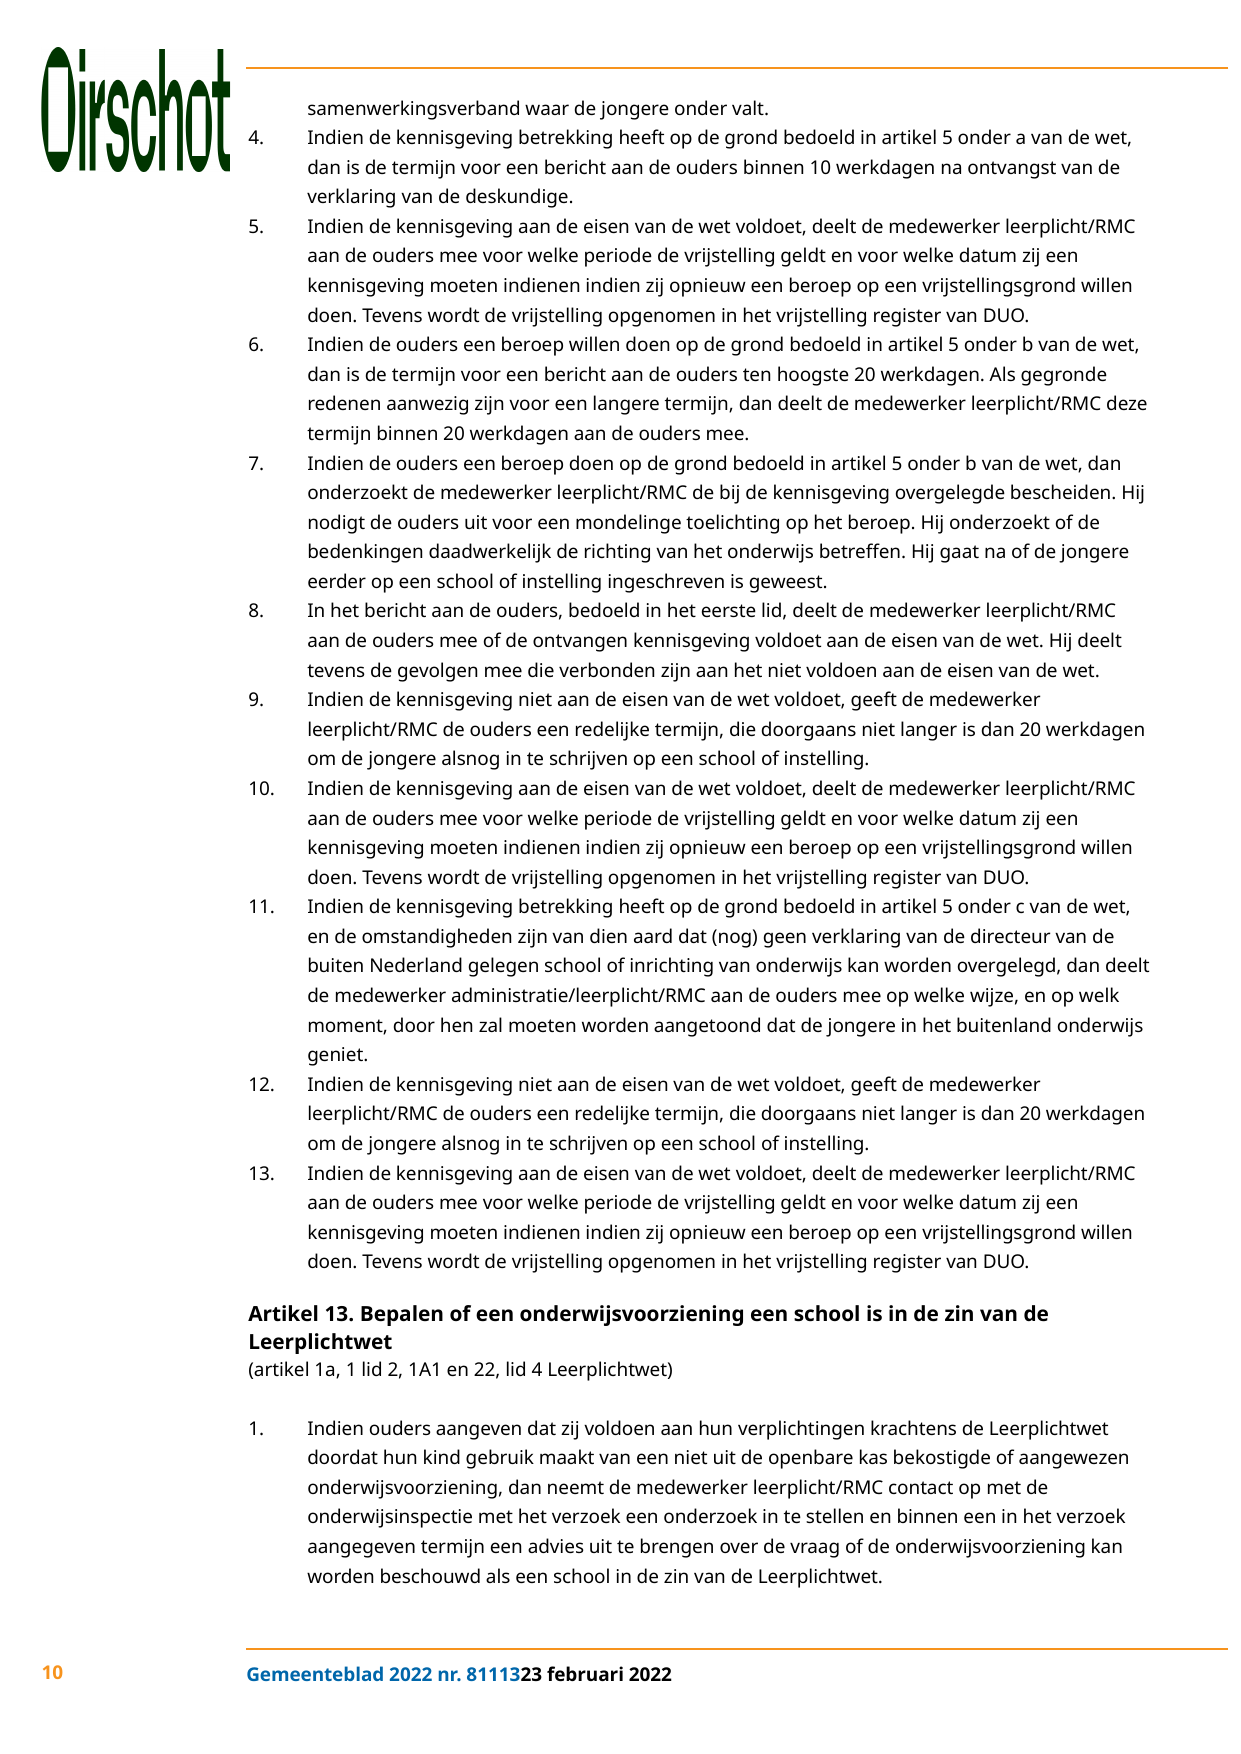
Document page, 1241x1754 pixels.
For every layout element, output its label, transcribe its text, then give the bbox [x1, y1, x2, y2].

list Indien de kennisgeving aan de eisen van de wet voldoet, deelt de medewerker leerplicht/RMC aan de ouders mee voor welke periode de vrijstelling geldt en voor welke datum zij een kennisgeving moeten indienen indien zij opnieuw een beroep op een vrijstellingsgrond willen doen. Tevens wordt de vrijstelling opgenomen in het vrijstelling register van DUO. [248, 775, 1152, 890]
list In het bericht aan de ouders, bedoeld in het eerste lid, deelt de medewerker leerplicht/RMC aan de ouders mee of de ontvangen kennisgeving voldoet aan de eisen van de wet. Hij deelt tevens de gevolgen mee die verbonden zijn aan het niet voldoen aan de eisen van de wet. [248, 598, 1152, 683]
picture [41, 47, 231, 172]
list Indien de kennisgeving niet aan de eisen van de wet voldoet, geeft de medewerker leerplicht/RMC de ouders een redelijke termijn, die doorgaans niet langer is dan 20 werkdagen om de jongere alsnog in te schrijven op een school of instelling. [248, 686, 1152, 771]
list Indien de kennisgeving aan de eisen van de wet voldoet, deelt de medewerker leerplicht/RMC aan de ouders mee voor welke periode de vrijstelling geldt en voor welke datum zij een kennisgeving moeten indienen indien zij opnieuw een beroep op een vrijstellingsgrond willen doen. Tevens wordt de vrijstelling opgenomen in het vrijstelling register van DUO. [248, 1160, 1152, 1274]
list samenwerkingsverband waar de jongere onder valt. [248, 95, 1152, 121]
list Indien ouders aangeven dat zij voldoen aan hun verplichtingen krachtens de Leerplichtwet doordat hun kind gebruik maakt van een niet uit de openbare kas bekostigde of aangewezen onderwijsvoorziening, dan neemt de medewerker leerplicht/RMC contact op met de onderwijsinspectie met het verzoek een onderzoek in te stellen en binnen een in het verzoek aangegeven termijn een advies uit te brengen over de vraag of de onderwijsvoorziening kan worden beschouwd als een school in de zin van de Leerplichtwet. [248, 1415, 1152, 1589]
list Indien de kennisgeving niet aan de eisen van de wet voldoet, geeft de medewerker leerplicht/RMC de ouders een redelijke termijn, die doorgaans niet langer is dan 20 werkdagen om de jongere alsnog in te schrijven op een school of instelling. [248, 1071, 1152, 1156]
list Indien de kennisgeving betrekking heeft op de grond bedoeld in artikel 5 onder a van de wet, dan is de termijn voor een bericht aan de ouders binnen 10 werkdagen na ontvangst van de verklaring van de deskundige. [248, 124, 1152, 209]
list Indien de ouders een beroep willen doen op de grond bedoeld in artikel 5 onder b van de wet, dan is de termijn voor een bericht aan de ouders ten hoogste 20 werkdagen. Als gegronde redenen aanwezig zijn voor een langere termijn, dan deelt de medewerker leerplicht/RMC deze termijn binnen 20 werkdagen aan de ouders mee. [248, 331, 1152, 446]
text (artikel 1a, 1 lid 2, 1A1 en 22, lid 4 Leerplichtwet) [248, 1356, 1152, 1382]
list Indien de kennisgeving aan de eisen van de wet voldoet, deelt de medewerker leerplicht/RMC aan de ouders mee voor welke periode de vrijstelling geldt en voor welke datum zij een kennisgeving moeten indienen indien zij opnieuw een beroep op een vrijstellingsgrond willen doen. Tevens wordt de vrijstelling opgenomen in het vrijstelling register van DUO. [248, 213, 1152, 328]
list Indien de kennisgeving betrekking heeft op de grond bedoeld in artikel 5 onder c van de wet, en de omstandigheden zijn van dien aard dat (nog) geen verklaring van de directeur van de buiten Nederland gelegen school of inrichting van onderwijs kan worden overgelegd, dan deelt de medewerker administratie/leerplicht/RMC aan de ouders mee op welke wijze, en op welk moment, door hen zal moeten worden aangetoond dat de jongere in het buitenland onderwijs geniet. [248, 893, 1152, 1067]
text Artikel 13. Bepalen of een onderwijsvoorziening een school is in de zin van de Leerplichtwet [248, 1299, 1152, 1356]
list Indien de ouders een beroep doen op de grond bedoeld in artikel 5 onder b van de wet, dan onderzoekt de medewerker leerplicht/RMC de bij de kennisgeving overgelegde bescheiden. Hij nodigt de ouders uit voor een mondelinge toelichting op het beroep. Hij onderzoekt of de bedenkingen daadwerkelijk de richting van het onderwijs betreffen. Hij gaat na of de jongere eerder op een school of instelling ingeschreven is geweest. [248, 450, 1152, 594]
